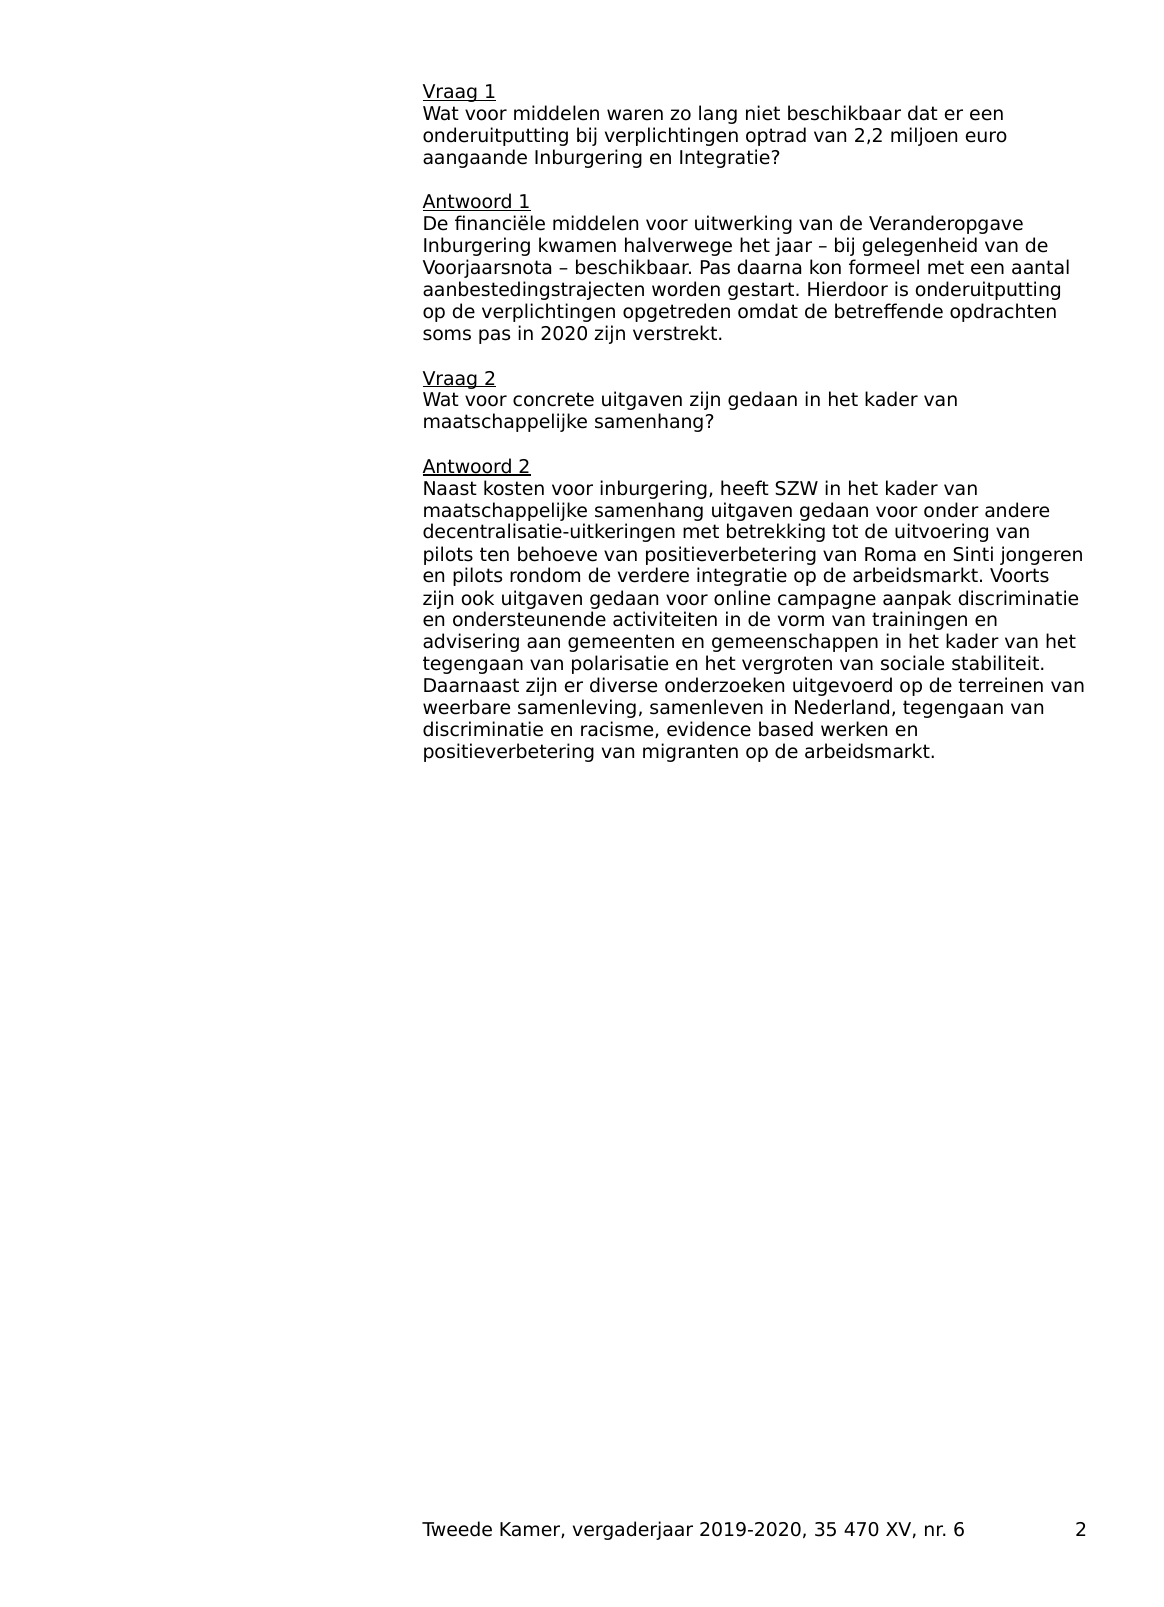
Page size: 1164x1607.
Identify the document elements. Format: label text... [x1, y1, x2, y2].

text Vraag 2 [422, 367, 1087, 389]
text Naast kosten voor inburgering, heeft SZW in het kader van maatschappelijke samenhang uitgaven gedaan voor onder andere decentralisatie-uitkeringen met betrekking tot de uitvoering van pilots ten behoeve van positieverbetering van Roma en Sinti jongeren en pilots rondom de verdere integratie op de arbeidsmarkt. Voorts zijn ook uitgaven gedaan voor online campagne aanpak discriminatie en ondersteunende activiteiten in de vorm van trainingen en advisering aan gemeenten en gemeenschappen in het kader van het tegengaan van polarisatie en het vergroten van sociale stabiliteit. Daarnaast zijn er diverse onderzoeken uitgevoerd op de terreinen van weerbare samenleving, samenleven in Nederland, tegengaan van discriminatie en racisme, evidence based werken en positieverbetering van migranten op de arbeidsmarkt. [422, 477, 1087, 763]
text Antwoord 1 [422, 191, 1087, 213]
text Antwoord 2 [422, 456, 1087, 477]
text Vraag 1 [422, 81, 1087, 103]
text Wat voor middelen waren zo lang niet beschikbaar dat er een onderuitputting bij verplichtingen optrad van 2,2 miljoen euro aangaande Inburgering en Integratie? [422, 103, 1087, 169]
text De financiële middelen voor uitwerking van de Veranderopgave Inburgering kwamen halverwege het jaar – bij gelegenheid van de Voorjaarsnota – beschikbaar. Pas daarna kon formeel met een aantal aanbestedingstrajecten worden gestart. Hierdoor is onderuitputting op de verplichtingen opgetreden omdat de betreffende opdrachten soms pas in 2020 zijn verstrekt. [422, 213, 1087, 345]
text Wat voor concrete uitgaven zijn gedaan in het kader van maatschappelijke samenhang? [422, 389, 1087, 433]
